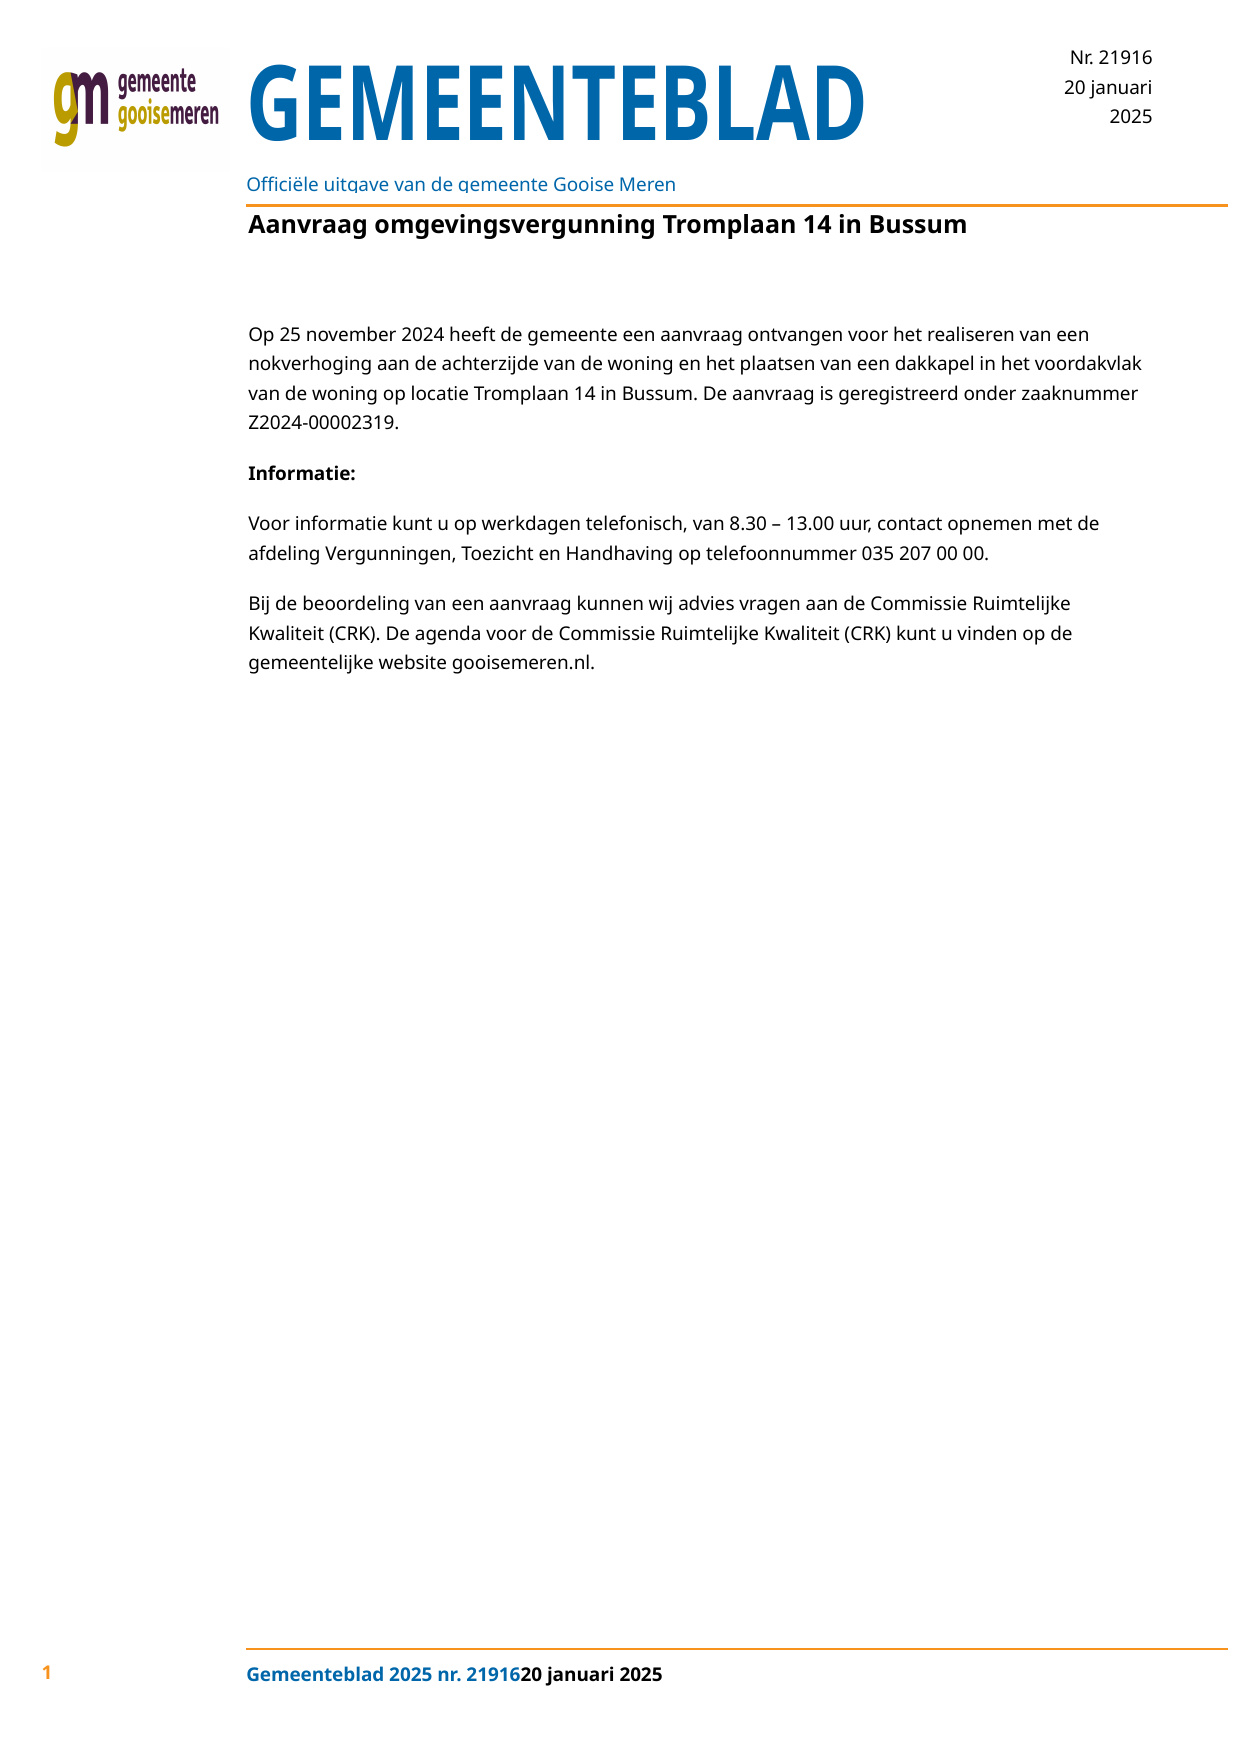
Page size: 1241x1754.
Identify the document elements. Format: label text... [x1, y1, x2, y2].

text Informatie: [248, 460, 1152, 486]
picture [41, 47, 231, 172]
text Bij de beoordeling van een aanvraag kunnen wij advies vragen aan de Commissie Ruimtelijke Kwaliteit (CRK). De agenda voor de Commissie Ruimtelijke Kwaliteit (CRK) kunt u vinden op de gemeentelijke website gooisemeren.nl. [248, 590, 1152, 675]
text Aanvraag omgevingsvergunning Tromplaan 14 in Bussum [248, 207, 1152, 241]
text Voor informatie kunt u op werkdagen telefonisch, van 8.30 – 13.00 uur, contact opnemen met de afdeling Vergunningen, Toezicht en Handhaving op telefoonnummer 035 207 00 00. [248, 510, 1152, 566]
text Op 25 november 2024 heeft de gemeente een aanvraag ontvangen voor het realiseren van een nokverhoging aan de achterzijde van de woning en het plaatsen van een dakkapel in het voordakvlak van de woning op locatie Tromplaan 14 in Bussum. De aanvraag is geregistreerd onder zaaknummer Z2024-00002319. [248, 321, 1152, 435]
